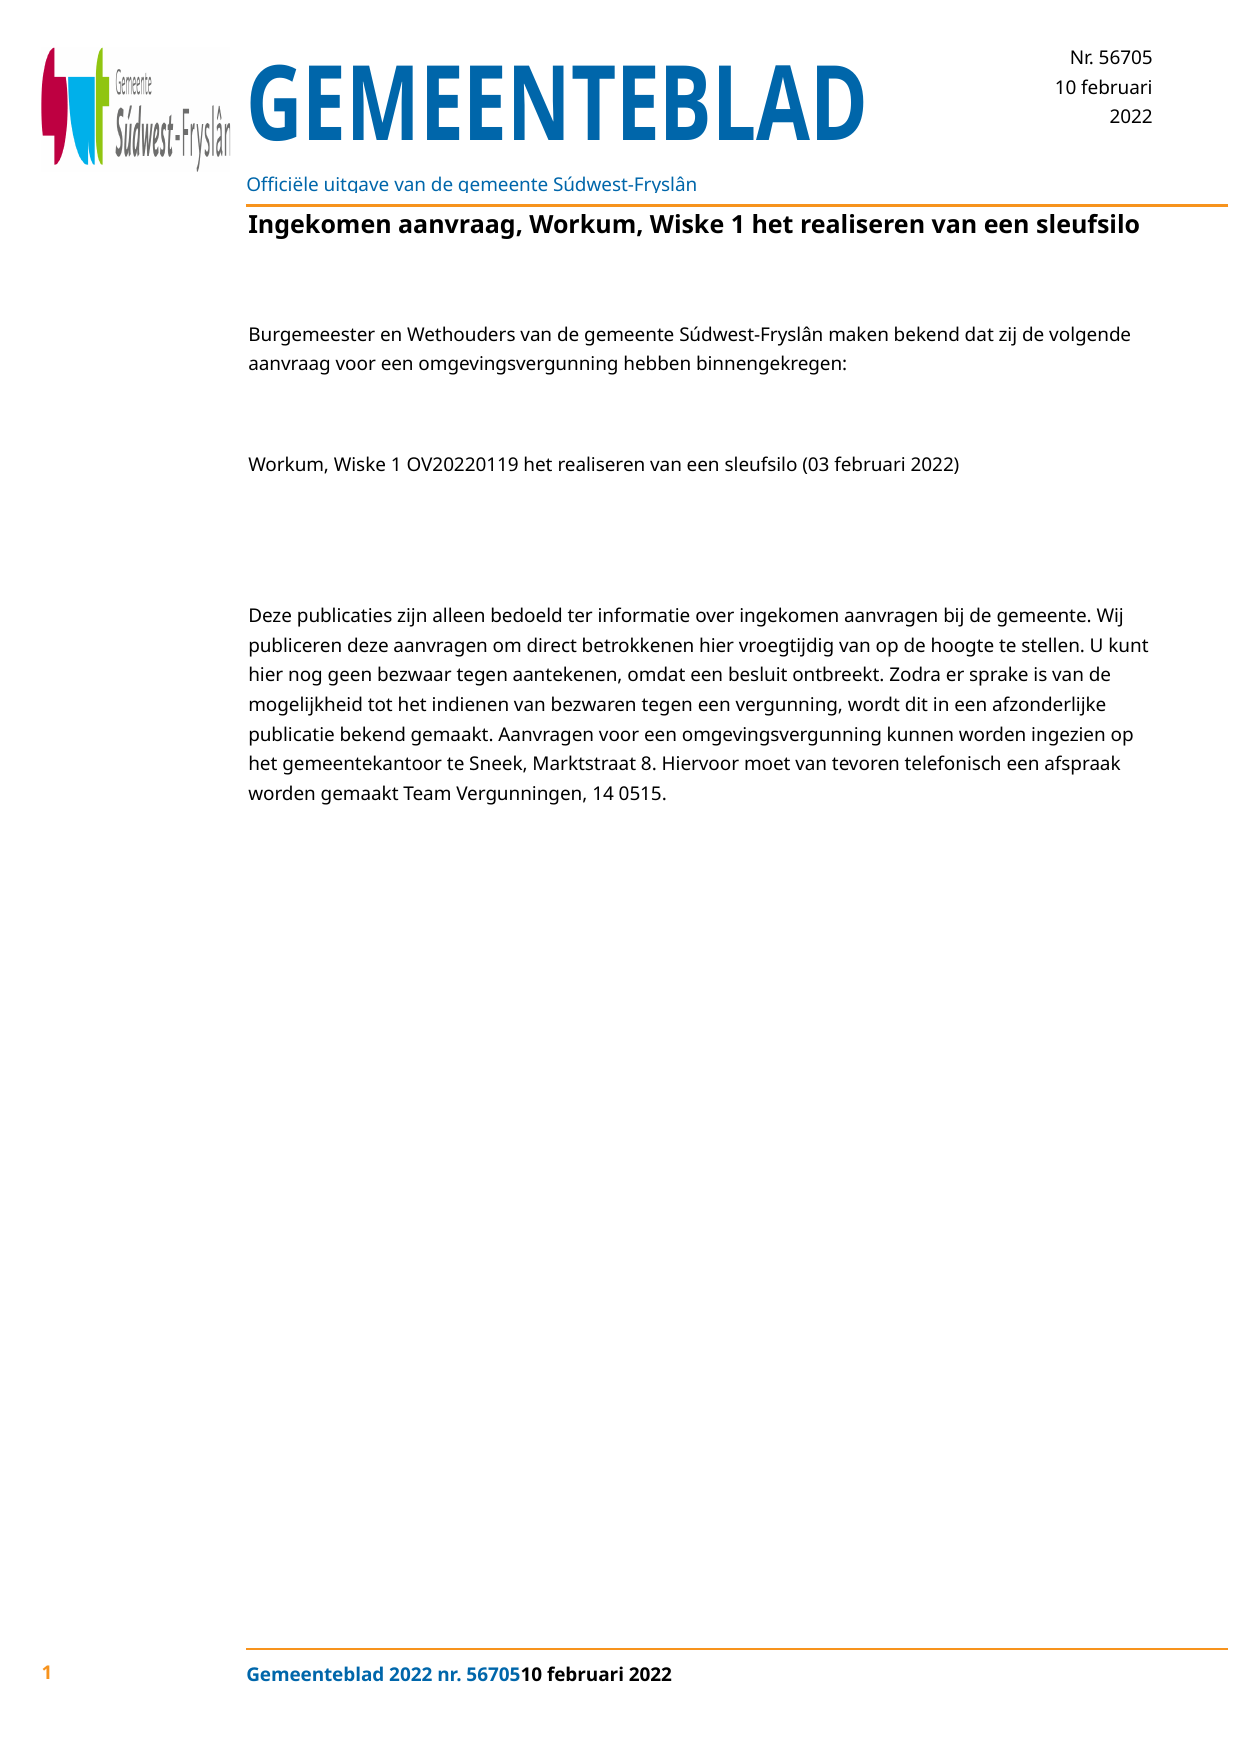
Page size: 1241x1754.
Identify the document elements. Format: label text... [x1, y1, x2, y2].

text Ingekomen aanvraag, Workum, Wiske 1 het realiseren van een sleufsilo [248, 207, 1152, 241]
picture [41, 47, 231, 172]
text Burgemeester en Wethouders van de gemeente Súdwest-Fryslân maken bekend dat zij de volgende aanvraag voor een omgevingsvergunning hebben binnengekregen: [248, 321, 1152, 376]
text Deze publicaties zijn alleen bedoeld ter informatie over ingekomen aanvragen bij de gemeente. Wij publiceren deze aanvragen om direct betrokkenen hier vroegtijdig van op de hoogte te stellen. U kunt hier nog geen bezwaar tegen aantekenen, omdat een besluit ontbreekt. Zodra er sprake is van de mogelijkheid tot het indienen van bezwaren tegen een vergunning, wordt dit in een afzonderlijke publicatie bekend gemaakt. Aanvragen voor een omgevingsvergunning kunnen worden ingezien op het gemeentekantoor te Sneek, Marktstraat 8. Hiervoor moet van tevoren telefonisch een afspraak worden gemaakt Team Vergunningen, 14 0515. [248, 602, 1152, 806]
text Workum, Wiske 1 OV20220119 het realiseren van een sleufsilo (03 februari 2022) [248, 451, 1152, 477]
